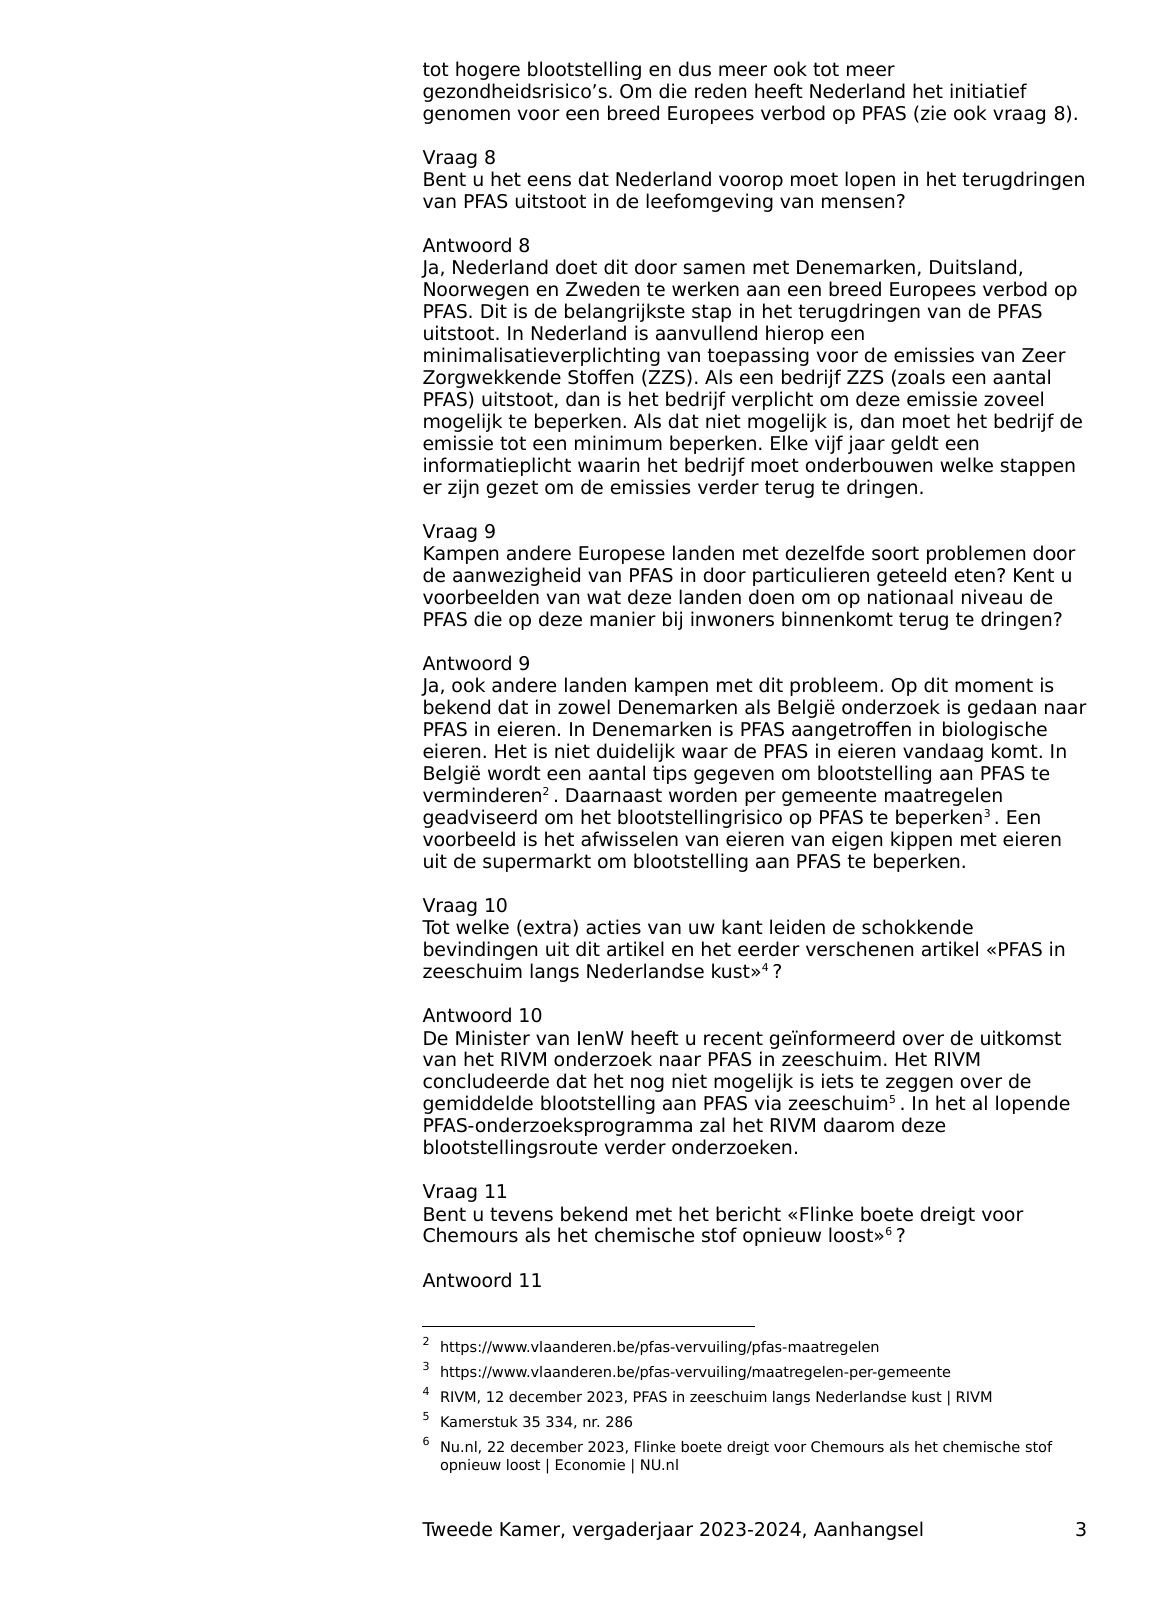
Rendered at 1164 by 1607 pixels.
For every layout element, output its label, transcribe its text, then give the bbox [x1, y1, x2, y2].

text Antwoord 11 [422, 1269, 1087, 1292]
text Kampen andere Europese landen met dezelfde soort problemen door de aanwezigheid van PFAS in door particulieren geteeld eten? Kent u voorbeelden van wat deze landen doen om op nationaal niveau de PFAS die op deze manier bij inwoners binnenkomt terug te dringen? [422, 543, 1087, 631]
text Antwoord 9 [422, 653, 1087, 675]
text tot hogere blootstelling en dus meer ook tot meer gezondheidsrisico’s. Om die reden heeft Nederland het initiatief genomen voor een breed Europees verbod op PFAS (zie ook vraag 8). [422, 59, 1087, 125]
text Vraag 9 [422, 521, 1087, 543]
text https://www.vlaanderen.be/pfas-vervuiling/maatregelen-per-gemeente [422, 1360, 1087, 1382]
text Ja, ook andere landen kampen met dit probleem. Op dit moment is bekend dat in zowel Denemarken als België onderzoek is gedaan naar PFAS in eieren. In Denemarken is PFAS aangetroffen in biologische eieren. Het is niet duidelijk waar de PFAS in eieren vandaag komt. In België wordt een aantal tips gegeven om blootstelling aan PFAS te verminderen. Daarnaast worden per gemeente maatregelen geadviseerd om het blootstellingrisico op PFAS te beperken. Een voorbeeld is het afwisselen van eieren van eigen kippen met eieren uit de supermarkt om blootstelling aan PFAS te beperken. [422, 675, 1087, 873]
text Ja, Nederland doet dit door samen met Denemarken, Duitsland, Noorwegen en Zweden te werken aan een breed Europees verbod op PFAS. Dit is de belangrijkste stap in het terugdringen van de PFAS uitstoot. In Nederland is aanvullend hierop een minimalisatieverplichting van toepassing voor de emissies van Zeer Zorgwekkende Stoffen (ZZS). Als een bedrijf ZZS (zoals een aantal PFAS) uitstoot, dan is het bedrijf verplicht om deze emissie zoveel mogelijk te beperken. Als dat niet mogelijk is, dan moet het bedrijf de emissie tot een minimum beperken. Elke vijf jaar geldt een informatieplicht waarin het bedrijf moet onderbouwen welke stappen er zijn gezet om de emissies verder terug te dringen. [422, 257, 1087, 499]
text Kamerstuk 35 334, nr. 286 [422, 1410, 1087, 1432]
text RIVM, 12 december 2023, PFAS in zeeschuim langs Nederlandse kust | RIVM [422, 1385, 1087, 1407]
text Antwoord 10 [422, 1005, 1087, 1027]
text Vraag 8 [422, 147, 1087, 169]
text Bent u tevens bekend met het bericht «Flinke boete dreigt voor Chemours als het chemische stof opnieuw loost»? [422, 1203, 1087, 1247]
text Bent u het eens dat Nederland voorop moet lopen in het terugdringen van PFAS uitstoot in de leefomgeving van mensen? [422, 169, 1087, 213]
text Vraag 11 [422, 1181, 1087, 1203]
text Nu.nl, 22 december 2023, Flinke boete dreigt voor Chemours als het chemische stof opnieuw loost | Economie | NU.nl [422, 1435, 1087, 1474]
text Tot welke (extra) acties van uw kant leiden de schokkende bevindingen uit dit artikel en het eerder verschenen artikel «PFAS in zeeschuim langs Nederlandse kust»? [422, 917, 1087, 983]
text Antwoord 8 [422, 235, 1087, 257]
text https://www.vlaanderen.be/pfas-vervuiling/pfas-maatregelen [422, 1335, 1087, 1357]
text Vraag 10 [422, 895, 1087, 917]
text De Minister van IenW heeft u recent geïnformeerd over de uitkomst van het RIVM onderzoek naar PFAS in zeeschuim. Het RIVM concludeerde dat het nog niet mogelijk is iets te zeggen over de gemiddelde blootstelling aan PFAS via zeeschuim. In het al lopende PFAS-onderzoeksprogramma zal het RIVM daarom deze blootstellingsroute verder onderzoeken. [422, 1027, 1087, 1159]
